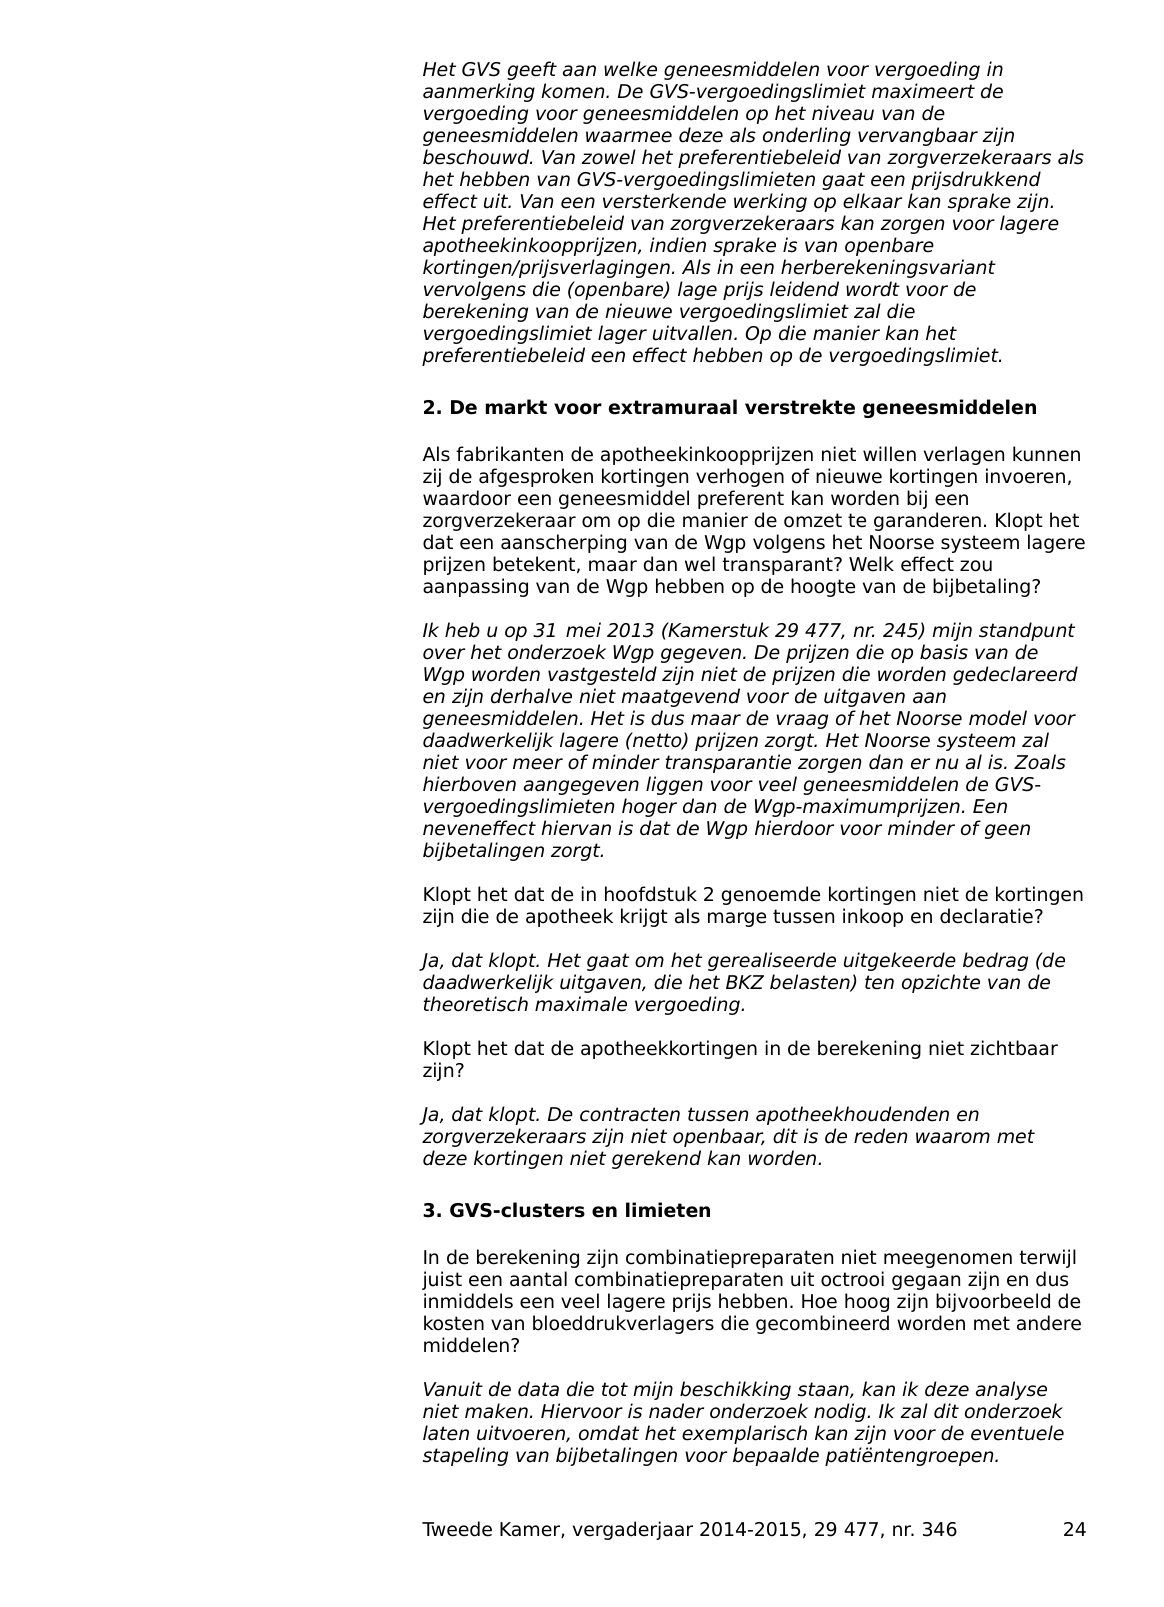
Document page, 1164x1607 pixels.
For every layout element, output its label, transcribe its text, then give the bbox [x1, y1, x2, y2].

text Het GVS geeft aan welke geneesmiddelen voor vergoeding in aanmerking komen. De GVS-vergoedingslimiet maximeert de vergoeding voor geneesmiddelen op het niveau van de geneesmiddelen waarmee deze als onderling vervangbaar zijn beschouwd. Van zowel het preferentiebeleid van zorgverzekeraars als het hebben van GVS-vergoedingslimieten gaat een prijsdrukkend effect uit. Van een versterkende werking op elkaar kan sprake zijn. Het preferentiebeleid van zorgverzekeraars kan zorgen voor lagere apotheekinkoopprijzen, indien sprake is van openbare kortingen/prijsverlagingen. Als in een herberekeningsvariant vervolgens die (openbare) lage prijs leidend wordt voor de berekening van de nieuwe vergoedingslimiet zal die vergoedingslimiet lager uitvallen. Op die manier kan het preferentiebeleid een effect hebben op de vergoedingslimiet. [422, 59, 1087, 367]
subtitle 3. GVS-clusters en limieten [422, 1200, 1087, 1222]
text In de berekening zijn combinatiepreparaten niet meegenomen terwijl juist een aantal combinatiepreparaten uit octrooi gegaan zijn en dus inmiddels een veel lagere prijs hebben. Hoe hoog zijn bijvoorbeeld de kosten van bloeddrukverlagers die gecombineerd worden met andere middelen? [422, 1247, 1087, 1357]
text Ja, dat klopt. Het gaat om het gerealiseerde uitgekeerde bedrag (de daadwerkelijk uitgaven, die het BKZ belasten) ten opzichte van de theoretisch maximale vergoeding. [422, 950, 1087, 1016]
text Klopt het dat de in hoofdstuk 2 genoemde kortingen niet de kortingen zijn die de apotheek krijgt als marge tussen inkoop en declaratie? [422, 884, 1087, 928]
text Ik heb u op 31 mei 2013 (Kamerstuk 29 477, nr. 245) mijn standpunt over het onderzoek Wgp gegeven. De prijzen die op basis van de Wgp worden vastgesteld zijn niet de prijzen die worden gedeclareerd en zijn derhalve niet maatgevend voor de uitgaven aan geneesmiddelen. Het is dus maar de vraag of het Noorse model voor daadwerkelijk lagere (netto) prijzen zorgt. Het Noorse systeem zal niet voor meer of minder transparantie zorgen dan er nu al is. Zoals hierboven aangegeven liggen voor veel geneesmiddelen de GVS-vergoedingslimieten hoger dan de Wgp-maximumprijzen. Een neveneffect hiervan is dat de Wgp hierdoor voor minder of geen bijbetalingen zorgt. [422, 620, 1087, 862]
text Ja, dat klopt. De contracten tussen apotheekhoudenden en zorgverzekeraars zijn niet openbaar, dit is de reden waarom met deze kortingen niet gerekend kan worden. [422, 1104, 1087, 1170]
text Als fabrikanten de apotheekinkoopprijzen niet willen verlagen kunnen zij de afgesproken kortingen verhogen of nieuwe kortingen invoeren, waardoor een geneesmiddel preferent kan worden bij een zorgverzekeraar om op die manier de omzet te garanderen. Klopt het dat een aanscherping van de Wgp volgens het Noorse systeem lagere prijzen betekent, maar dan wel transparant? Welk effect zou aanpassing van de Wgp hebben op de hoogte van de bijbetaling? [422, 444, 1087, 598]
text Vanuit de data die tot mijn beschikking staan, kan ik deze analyse niet maken. Hiervoor is nader onderzoek nodig. Ik zal dit onderzoek laten uitvoeren, omdat het exemplarisch kan zijn voor de eventuele stapeling van bijbetalingen voor bepaalde patiëntengroepen. [422, 1379, 1087, 1467]
text Klopt het dat de apotheekkortingen in de berekening niet zichtbaar zijn? [422, 1038, 1087, 1082]
subtitle 2. De markt voor extramuraal verstrekte geneesmiddelen [422, 397, 1087, 419]
